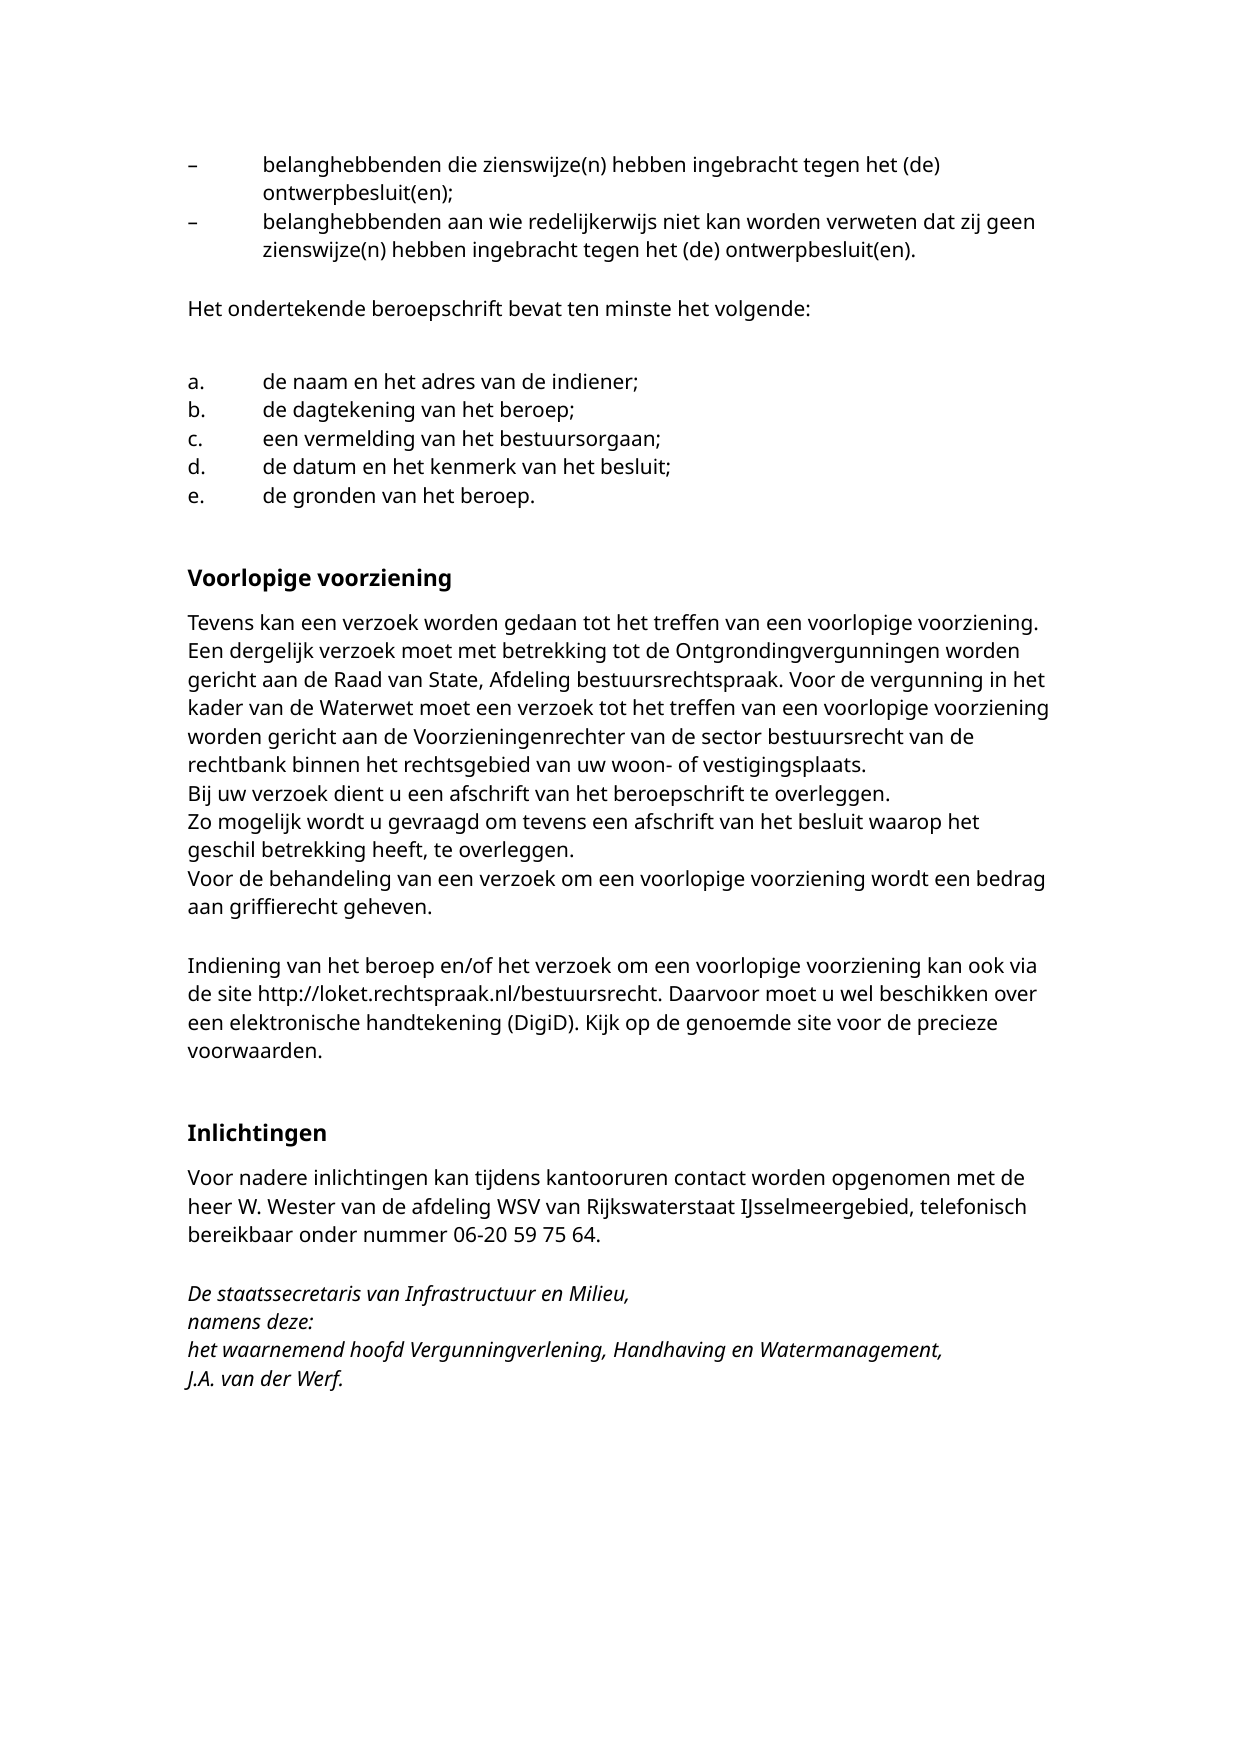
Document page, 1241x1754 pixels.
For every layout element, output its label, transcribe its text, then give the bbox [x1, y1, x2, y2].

text Voor nadere inlichtingen kan tijdens kantooruren contact worden opgenomen met de heer W. Wester van de afdeling WSV van Rijkswaterstaat IJsselmeergebied, telefonisch bereikbaar onder nummer 06-20 59 75 64. [187, 1163, 1053, 1249]
text namens deze: [187, 1307, 1053, 1336]
text Voor de behandeling van een verzoek om een voorlopige voorziening wordt een bedrag aan griffierecht geheven. [187, 864, 1053, 921]
text Zo mogelijk wordt u gevraagd om tevens een afschrift van het besluit waarop het geschil betrekking heeft, te overleggen. [187, 807, 1053, 864]
list de gronden van het beroep. [187, 481, 1053, 509]
text Het ondertekende beroepschrift bevat ten minste het volgende: [187, 294, 1053, 322]
list belanghebbenden aan wie redelijkerwijs niet kan worden verweten dat zij geen zienswijze(n) hebben ingebracht tegen het (de) ontwerpbesluit(en). [187, 207, 1053, 264]
list de naam en het adres van de indiener; [187, 367, 1053, 396]
list de dagtekening van het beroep; [187, 396, 1053, 424]
text Een dergelijk verzoek moet met betrekking tot de Ontgrondingvergunningen worden gericht aan de Raad van State, Afdeling bestuursrechtspraak. Voor de vergunning in het kader van de Waterwet moet een verzoek tot het treffen van een voorlopige voorziening worden gericht aan de Voorzieningenrechter van de sector bestuursrecht van de rechtbank binnen het rechtsgebied van uw woon- of vestigingsplaats. [187, 637, 1053, 779]
subtitle Voorlopige voorziening [187, 562, 1053, 593]
text De staatssecretaris van Infrastructuur en Milieu, [187, 1279, 1053, 1307]
text J.A. van der Werf. [187, 1364, 1053, 1392]
text Indiening van het beroep en/of het verzoek om een voorlopige voorziening kan ook via de site http://loket.rechtspraak.nl/bestuursrecht. Daarvoor moet u wel beschikken over een elektronische handtekening (DigiD). Kijk op de genoemde site voor de precieze voorwaarden. [187, 951, 1053, 1065]
subtitle Inlichtingen [187, 1117, 1053, 1148]
list de datum en het kenmerk van het besluit; [187, 452, 1053, 481]
list een vermelding van het bestuursorgaan; [187, 424, 1053, 452]
text Tevens kan een verzoek worden gedaan tot het treffen van een voorlopige voorziening. [187, 608, 1053, 637]
list belanghebbenden die zienswijze(n) hebben ingebracht tegen het (de) ontwerpbesluit(en); [187, 150, 1053, 207]
text het waarnemend hoofd Vergunningverlening, Handhaving en Watermanagement, [187, 1336, 1053, 1364]
text Bij uw verzoek dient u een afschrift van het beroepschrift te overleggen. [187, 779, 1053, 807]
